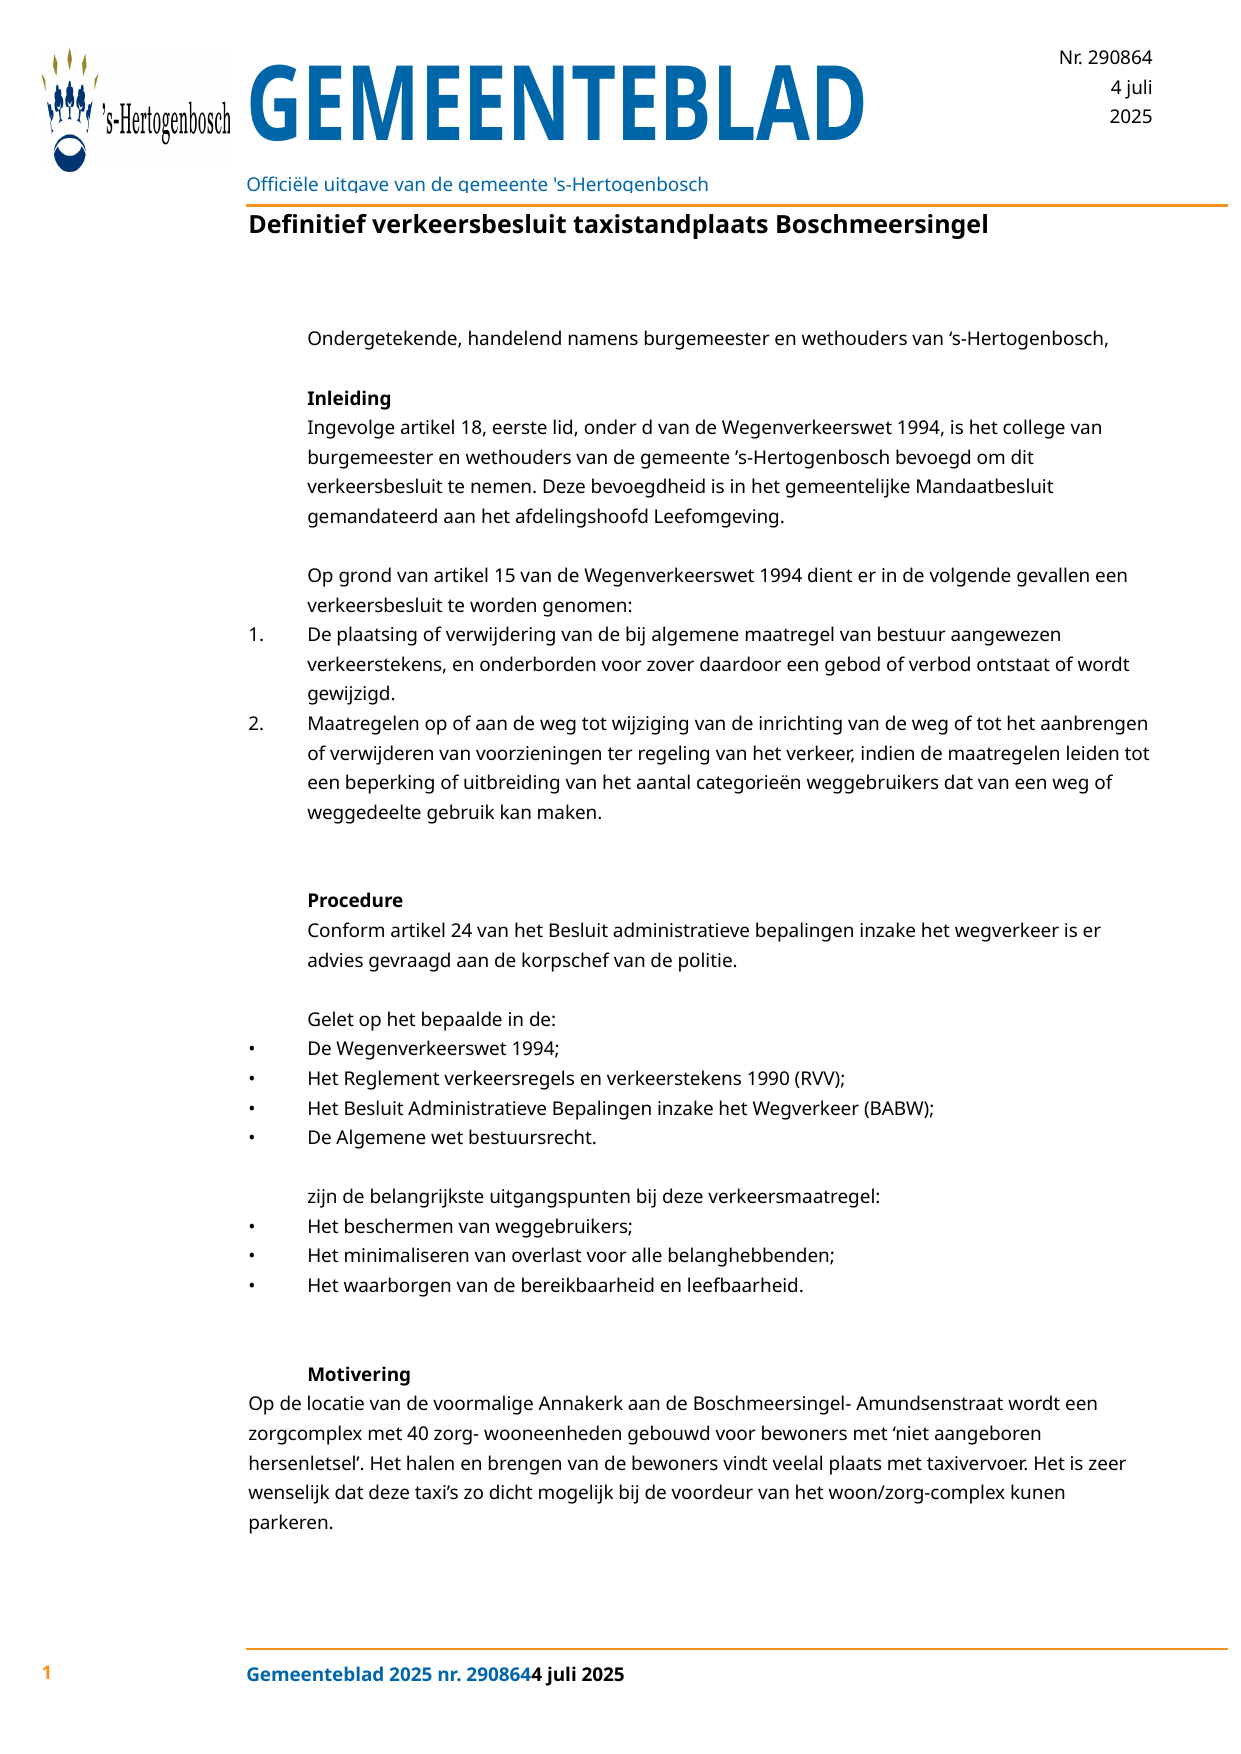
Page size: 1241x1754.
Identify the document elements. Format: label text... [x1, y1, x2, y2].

list Het minimaliseren van overlast voor alle belanghebbenden; [248, 1243, 1152, 1268]
text Op de locatie van de voormalige Annakerk aan de Boschmeersingel- Amundsenstraat wordt een zorgcomplex met 40 zorg- wooneenheden gebouwd voor bewoners met ‘niet aangeboren hersenletsel’. Het halen en brengen van de bewoners vindt veelal plaats met taxivervoer. Het is zeer wenselijk dat deze taxi’s zo dicht mogelijk bij de voordeur van het woon/zorg-complex kunen parkeren. [248, 1391, 1152, 1535]
list zijn de belangrijkste uitgangspunten bij deze verkeersmaatregel: [248, 1183, 1152, 1209]
list Maatregelen op of aan de weg tot wijziging van de inrichting van de weg of tot het aanbrengen of verwijderen van voorzieningen ter regeling van het verkeer, indien de maatregelen leiden tot een beperking of uitbreiding van het aantal categorieën weggebruikers dat van een weg of weggedeelte gebruik kan maken. [248, 710, 1152, 825]
list Het beschermen van weggebruikers; [248, 1213, 1152, 1239]
list Op grond van artikel 15 van de Wegenverkeerswet 1994 dient er in de volgende gevallen een verkeersbesluit te worden genomen: [248, 562, 1152, 618]
list Het waarborgen van de bereikbaarheid en leefbaarheid. [248, 1272, 1152, 1298]
text Definitief verkeersbesluit taxistandplaats Boschmeersingel [248, 207, 1152, 241]
list Ingevolge artikel 18, eerste lid, onder d van de Wegenverkeerswet 1994, is het college van burgemeester en wethouders van de gemeente ’s-Hertogenbosch bevoegd om dit verkeersbesluit te nemen. Deze bevoegdheid is in het gemeentelijke Mandaatbesluit gemandateerd aan het afdelingshoofd Leefomgeving. [248, 414, 1152, 529]
list De plaatsing of verwijdering van de bij algemene maatregel van bestuur aangewezen verkeerstekens, en onderborden voor zover daardoor een gebod of verbod ontstaat of wordt gewijzigd. [248, 621, 1152, 706]
list Gelet op het bepaalde in de: [248, 1006, 1152, 1032]
list De Algemene wet bestuursrecht. [248, 1124, 1152, 1150]
list De Wegenverkeerswet 1994; [248, 1036, 1152, 1061]
list Ondergetekende, handelend namens burgemeester en wethouders van ‘s-Hertogenbosch, [248, 326, 1152, 351]
list Het Reglement verkeersregels en verkeerstekens 1990 (RVV); [248, 1065, 1152, 1091]
list Conform artikel 24 van het Besluit administratieve bepalingen inzake het wegverkeer is er advies gevraagd aan de korpschef van de politie. [248, 917, 1152, 973]
list Inleiding [248, 385, 1152, 411]
list Motivering [248, 1361, 1152, 1387]
list Procedure [248, 888, 1152, 913]
list Het Besluit Administratieve Bepalingen inzake het Wegverkeer (BABW); [248, 1095, 1152, 1121]
picture [41, 47, 231, 172]
